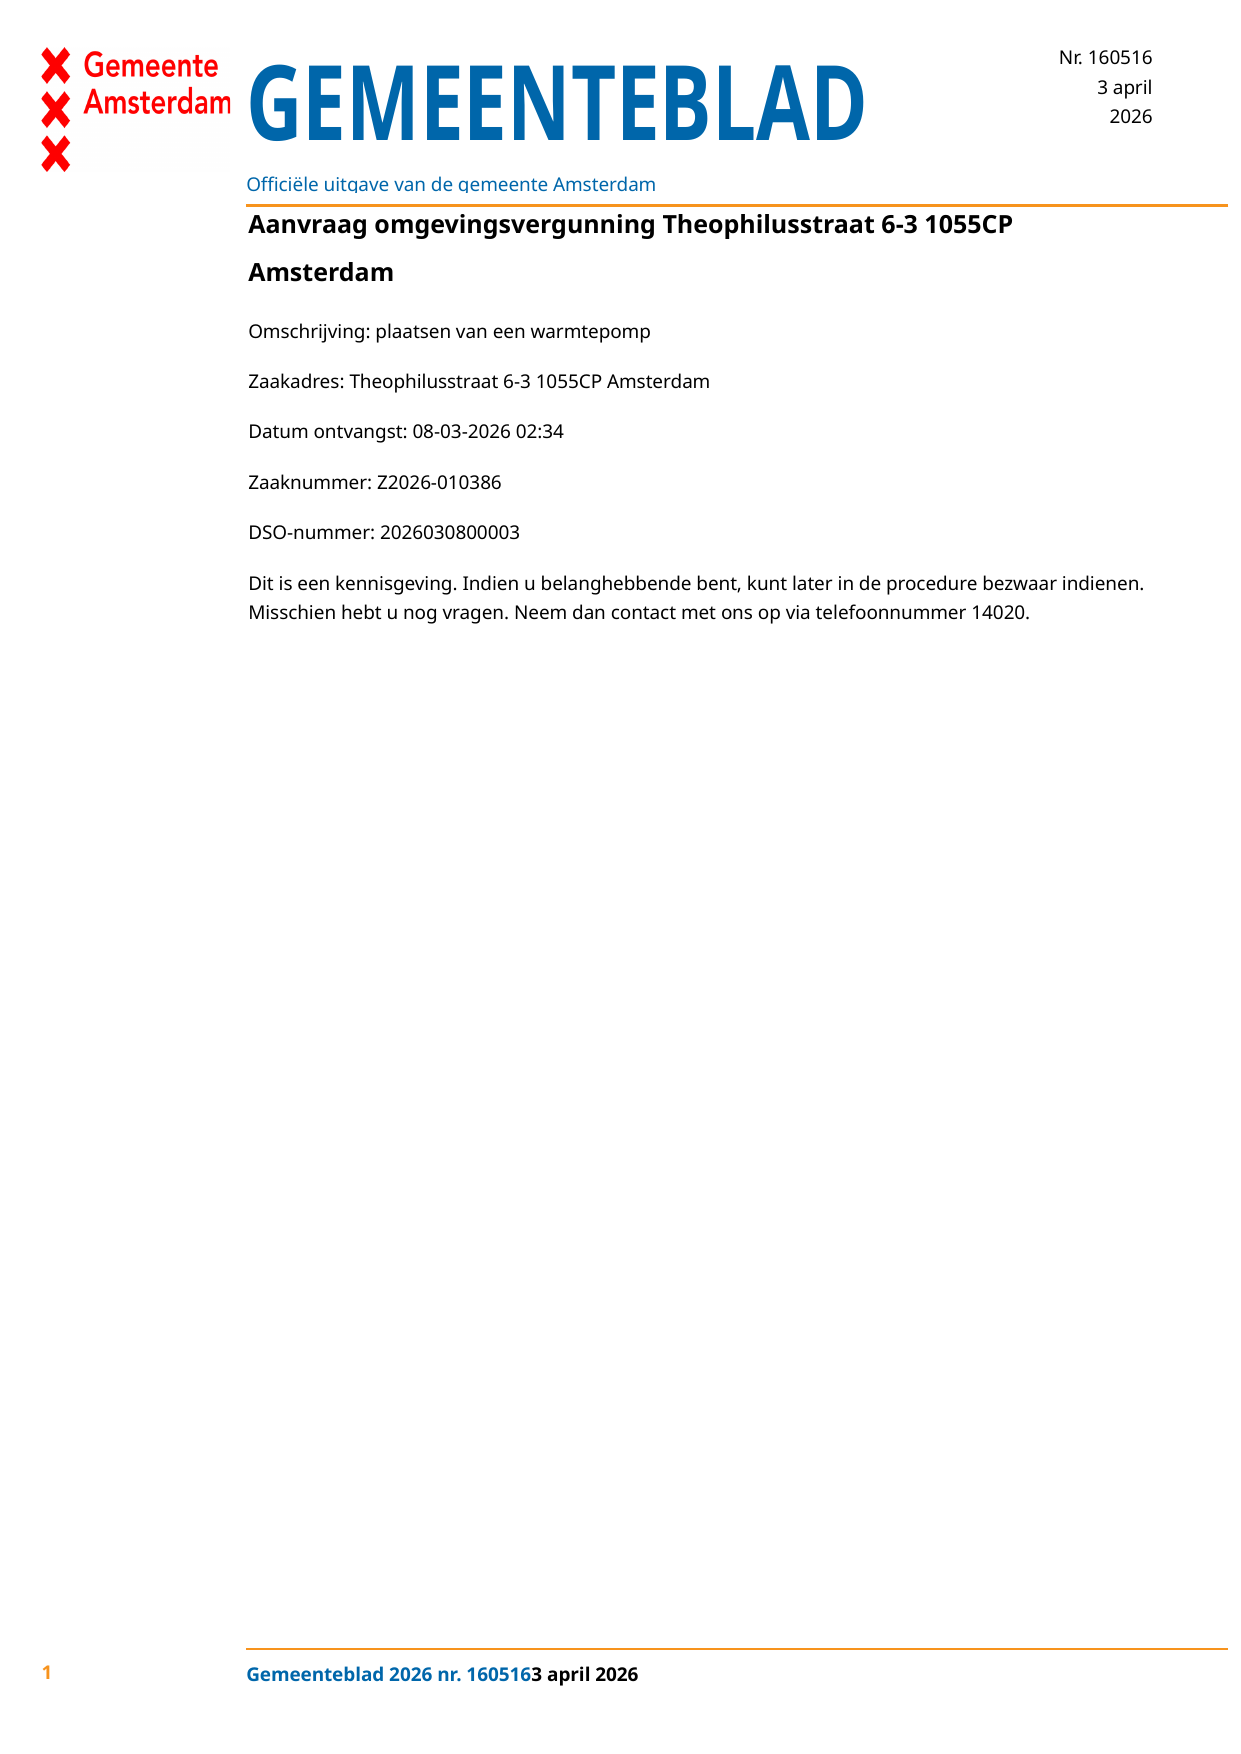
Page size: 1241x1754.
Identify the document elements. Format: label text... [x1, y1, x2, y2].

text Dit is een kennisgeving. Indien u belanghebbende bent, kunt later in de procedure bezwaar indienen. Misschien hebt u nog vragen. Neem dan contact met ons op via telefoonnummer 14020. [248, 570, 1152, 625]
picture [41, 47, 231, 172]
text Zaakadres: Theophilusstraat 6-3 1055CP Amsterdam [248, 368, 1152, 394]
text Aanvraag omgevingsvergunning Theophilusstraat 6-3 1055CP Amsterdam [248, 207, 1152, 288]
text Zaaknummer: Z2026-010386 [248, 469, 1152, 495]
text Omschrijving: plaatsen van een warmtepomp [248, 318, 1152, 344]
text Datum ontvangst: 08-03-2026 02:34 [248, 419, 1152, 444]
text DSO-nummer: 2026030800003 [248, 519, 1152, 545]
